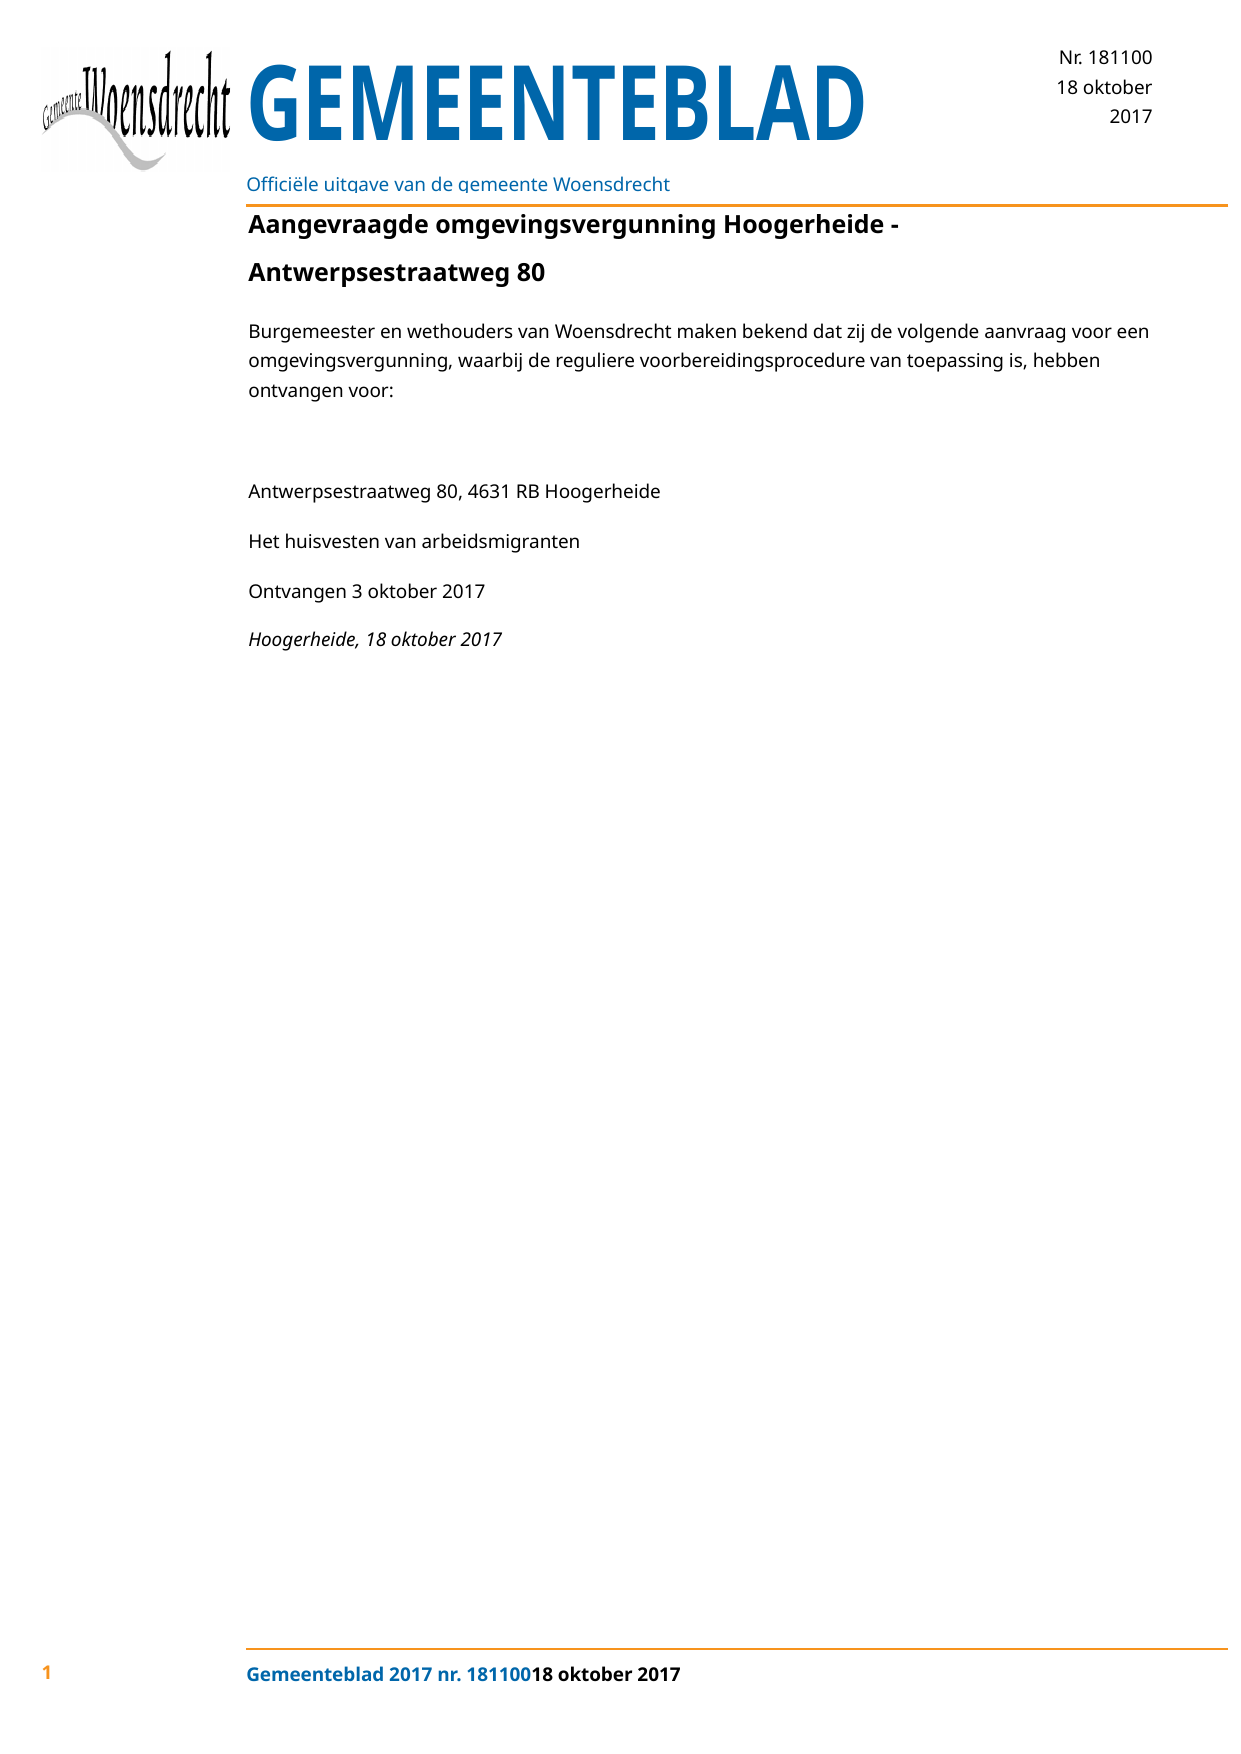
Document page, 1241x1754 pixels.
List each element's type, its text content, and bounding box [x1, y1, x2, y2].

text Antwerpsestraatweg 80, 4631 RB Hoogerheide [248, 478, 1152, 504]
text Het huisvesten van arbeidsmigranten [248, 528, 1152, 554]
text Ontvangen 3 oktober 2017 [248, 579, 1152, 604]
picture [41, 47, 231, 172]
text Burgemeester en wethouders van Woensdrecht maken bekend dat zij de volgende aanvraag voor een omgevingsvergunning, waarbij de reguliere voorbereidingsprocedure van toepassing is, hebben ontvangen voor: [248, 318, 1152, 403]
text Aangevraagde omgevingsvergunning Hoogerheide - Antwerpsestraatweg 80 [248, 207, 1152, 288]
text Hoogerheide, 18 oktober 2017 [248, 627, 1152, 652]
